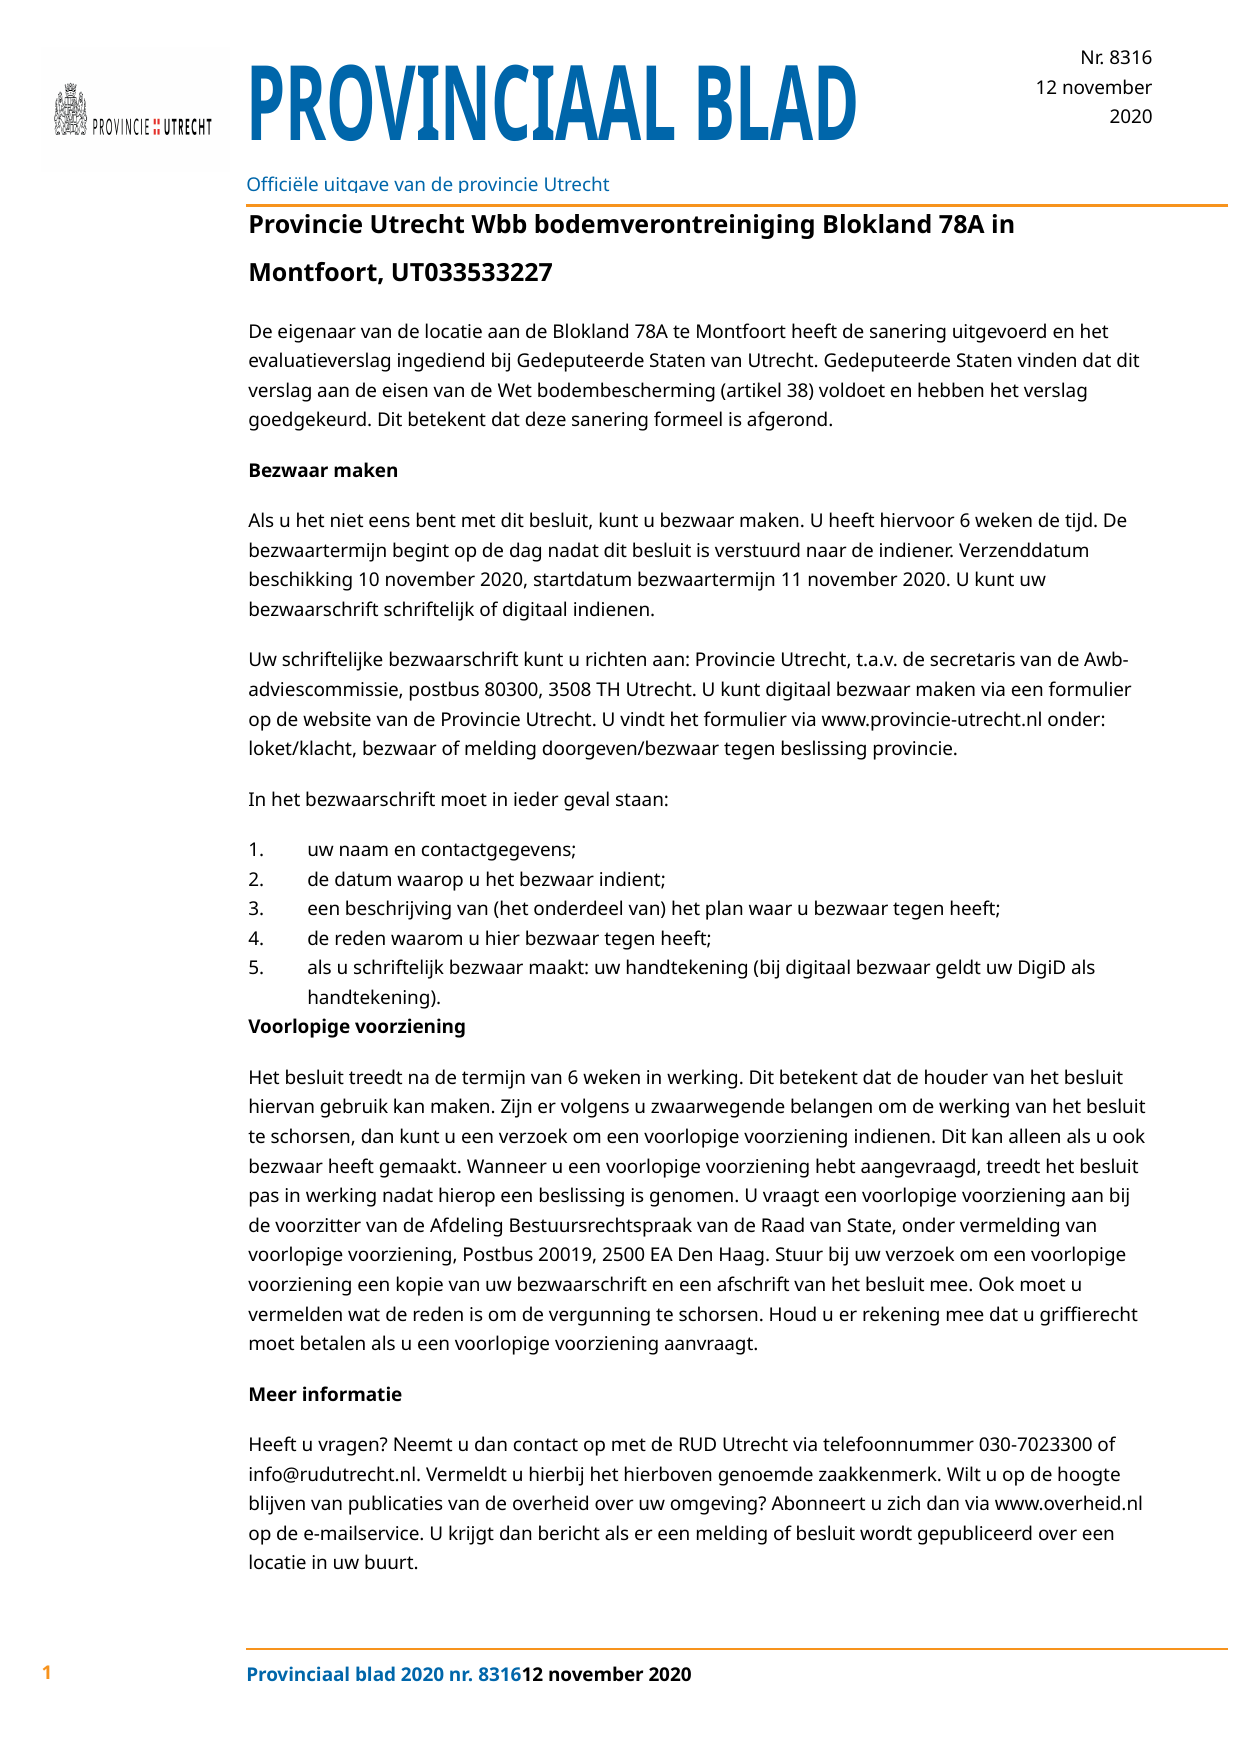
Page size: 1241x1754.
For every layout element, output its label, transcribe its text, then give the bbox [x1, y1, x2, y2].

list als u schriftelijk bezwaar maakt: uw handtekening (bij digitaal bezwaar geldt uw DigiD als handtekening). [248, 954, 1152, 1010]
text Als u het niet eens bent met dit besluit, kunt u bezwaar maken. U heeft hiervoor 6 weken de tijd. De bezwaartermijn begint op de dag nadat dit besluit is verstuurd naar de indiener. Verzenddatum beschikking 10 november 2020, startdatum bezwaartermijn 11 november 2020. U kunt uw bezwaarschrift schriftelijk of digitaal indienen. [248, 507, 1152, 622]
picture [41, 47, 231, 172]
text Het besluit treedt na de termijn van 6 weken in werking. Dit betekent dat de houder van het besluit hiervan gebruik kan maken. Zijn er volgens u zwaarwegende belangen om de werking van het besluit te schorsen, dan kunt u een verzoek om een voorlopige voorziening indienen. Dit kan alleen als u ook bezwaar heeft gemaakt. Wanneer u een voorlopige voorziening hebt aangevraagd, treedt het besluit pas in werking nadat hierop een beslissing is genomen. U vraagt een voorlopige voorziening aan bij de voorzitter van de Afdeling Bestuursrechtspraak van de Raad van State, onder vermelding van voorlopige voorziening, Postbus 20019, 2500 EA Den Haag. Stuur bij uw verzoek om een voorlopige voorziening een kopie van uw bezwaarschrift en een afschrift van het besluit mee. Ook moet u vermelden wat de reden is om de vergunning te schorsen. Houd u er rekening mee dat u griffierecht moet betalen als u een voorlopige voorziening aanvraagt. [248, 1064, 1152, 1356]
text Voorlopige voorziening [248, 1014, 1152, 1039]
text De eigenaar van de locatie aan de Blokland 78A te Montfoort heeft de sanering uitgevoerd en het evaluatieverslag ingediend bij Gedeputeerde Staten van Utrecht. Gedeputeerde Staten vinden dat dit verslag aan de eisen van de Wet bodembescherming (artikel 38) voldoet en hebben het verslag goedgekeurd. Dit betekent dat deze sanering formeel is afgerond. [248, 318, 1152, 432]
text Bezwaar maken [248, 457, 1152, 483]
list de datum waarop u het bezwaar indient; [248, 866, 1152, 892]
text Meer informatie [248, 1381, 1152, 1407]
text Uw schriftelijke bezwaarschrift kunt u richten aan: Provincie Utrecht, t.a.v. de secretaris van de Awb-adviescommissie, postbus 80300, 3508 TH Utrecht. U kunt digitaal bezwaar maken via een formulier op de website van de Provincie Utrecht. U vindt het formulier via www.provincie-utrecht.nl onder: loket/klacht, bezwaar of melding doorgeven/bezwaar tegen beslissing provincie. [248, 647, 1152, 761]
list de reden waarom u hier bezwaar tegen heeft; [248, 925, 1152, 951]
list uw naam en contactgegevens; [248, 836, 1152, 862]
text Provincie Utrecht Wbb bodemverontreiniging Blokland 78A in Montfoort, UT033533227 [248, 207, 1152, 288]
text Heeft u vragen? Neemt u dan contact op met de RUD Utrecht via telefoonnummer 030-7023300 of info@rudutrecht.nl. Vermeldt u hierbij het hierboven genoemde zaakkenmerk. Wilt u op de hoogte blijven van publicaties van de overheid over uw omgeving? Abonneert u zich dan via www.overheid.nl op de e-mailservice. U krijgt dan bericht als er een melding of besluit wordt gepubliceerd over een locatie in uw buurt. [248, 1431, 1152, 1575]
text In het bezwaarschrift moet in ieder geval staan: [248, 786, 1152, 812]
list een beschrijving van (het onderdeel van) het plan waar u bezwaar tegen heeft; [248, 895, 1152, 921]
